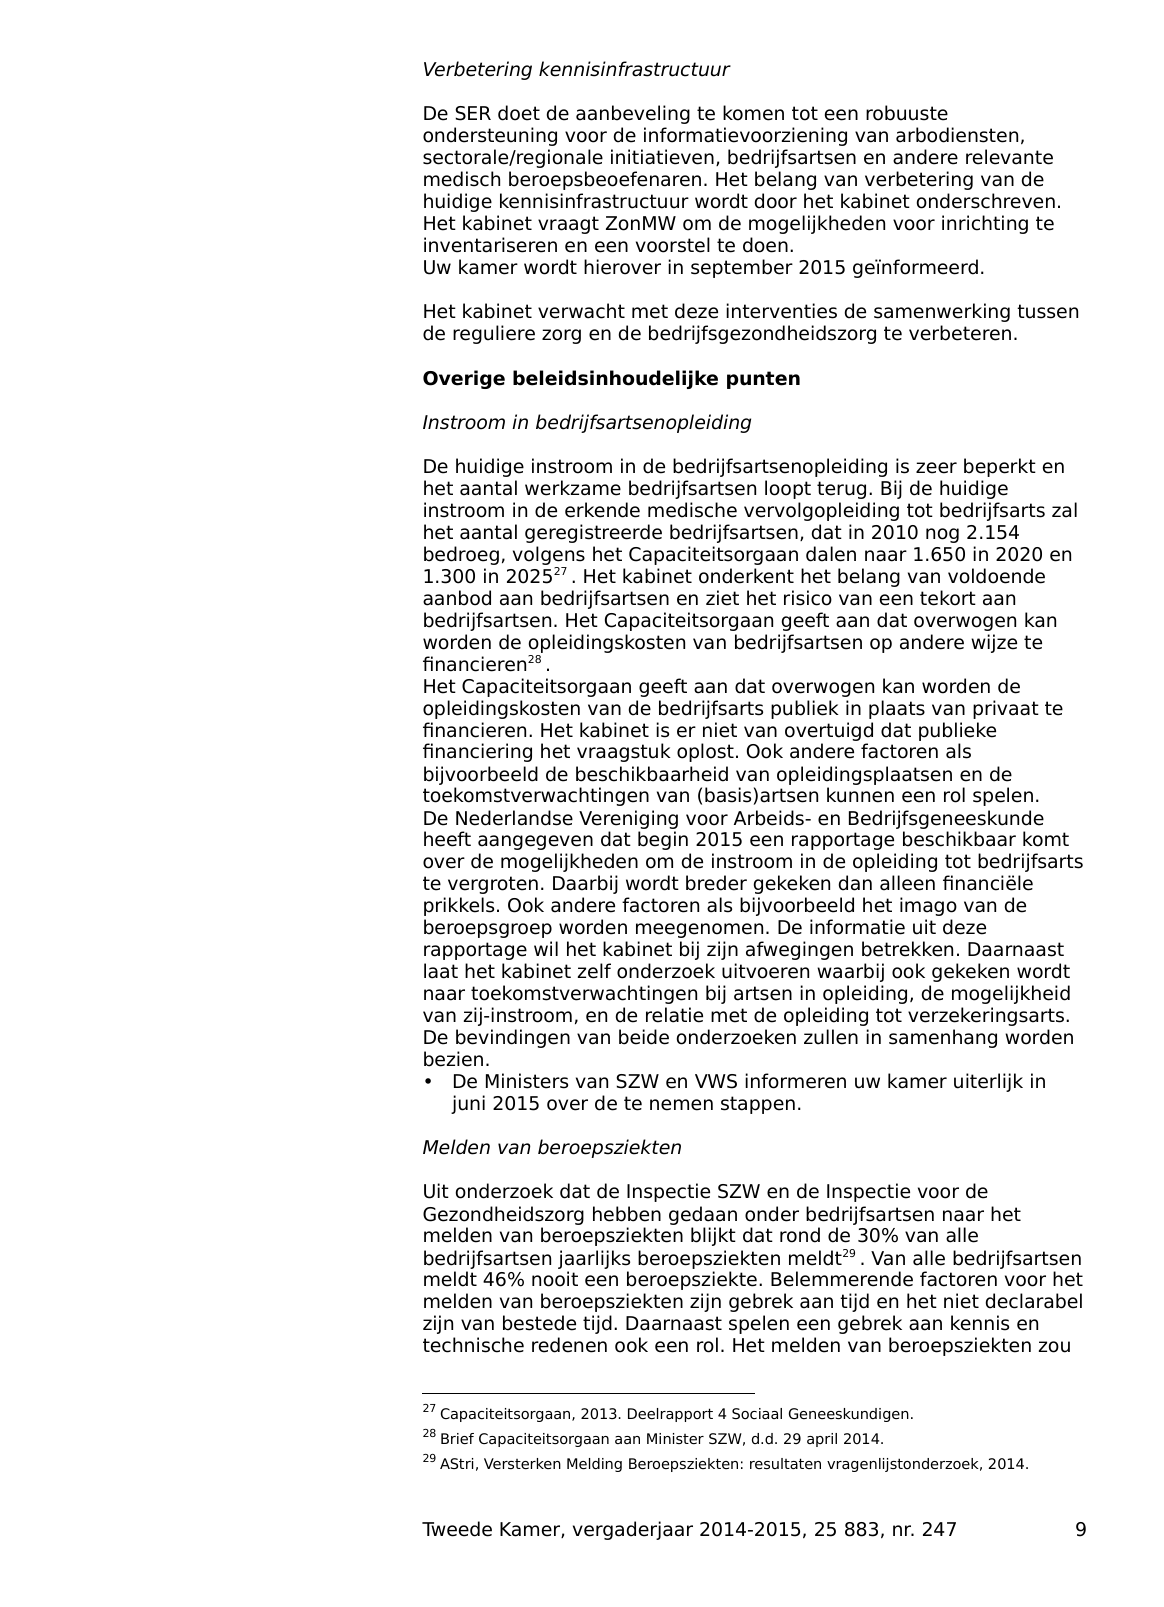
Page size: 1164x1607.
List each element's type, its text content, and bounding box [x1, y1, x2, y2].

text Capaciteitsorgaan, 2013. Deelrapport 4 Sociaal Geneeskundigen. [422, 1402, 1087, 1424]
text De SER doet de aanbeveling te komen tot een robuuste ondersteuning voor de informatievoorziening van arbodiensten, sectorale/regionale initiatieven, bedrijfsartsen en andere relevante medisch beroepsbeoefenaren. Het belang van verbetering van de huidige kennisinfrastructuur wordt door het kabinet onderschreven. Het kabinet vraagt ZonMW om de mogelijkheden voor inrichting te inventariseren en een voorstel te doen. [422, 103, 1087, 257]
text Uit onderzoek dat de Inspectie SZW en de Inspectie voor de Gezondheidszorg hebben gedaan onder bedrijfsartsen naar het melden van beroepsziekten blijkt dat rond de 30% van alle bedrijfsartsen jaarlijks beroepsziekten meldt. Van alle bedrijfsartsen meldt 46% nooit een beroepsziekte. Belemmerende factoren voor het melden van beroepsziekten zijn gebrek aan tijd en het niet declarabel zijn van bestede tijd. Daarnaast spelen een gebrek aan kennis en technische redenen ook een rol. Het melden van beroepsziekten zou [422, 1181, 1087, 1357]
text Uw kamer wordt hierover in september 2015 geïnformeerd. [422, 257, 1087, 279]
subtitle Melden van beroepsziekten [422, 1137, 1087, 1159]
subtitle Instroom in bedrijfsartsenopleiding [422, 412, 1087, 433]
text Het Capaciteitsorgaan geeft aan dat overwogen kan worden de opleidingskosten van de bedrijfsarts publiek in plaats van privaat te financieren. Het kabinet is er niet van overtuigd dat publieke financiering het vraagstuk oplost. Ook andere factoren als bijvoorbeeld de beschikbaarheid van opleidingsplaatsen en de toekomstverwachtingen van (basis)artsen kunnen een rol spelen. [422, 676, 1087, 807]
subtitle Verbetering kennisinfrastructuur [422, 59, 1087, 81]
text De huidige instroom in de bedrijfsartsenopleiding is zeer beperkt en het aantal werkzame bedrijfsartsen loopt terug. Bij de huidige instroom in de erkende medische vervolgopleiding tot bedrijfsarts zal het aantal geregistreerde bedrijfsartsen, dat in 2010 nog 2.154 bedroeg, volgens het Capaciteitsorgaan dalen naar 1.650 in 2020 en 1.300 in 2025. Het kabinet onderkent het belang van voldoende aanbod aan bedrijfsartsen en ziet het risico van een tekort aan bedrijfsartsen. Het Capaciteitsorgaan geeft aan dat overwogen kan worden de opleidingskosten van bedrijfsartsen op andere wijze te financieren. [422, 456, 1087, 676]
text De Nederlandse Vereniging voor Arbeids- en Bedrijfsgeneeskunde heeft aangegeven dat begin 2015 een rapportage beschikbaar komt over de mogelijkheden om de instroom in de opleiding tot bedrijfsarts te vergroten. Daarbij wordt breder gekeken dan alleen financiële prikkels. Ook andere factoren als bijvoorbeeld het imago van de beroepsgroep worden meegenomen. De informatie uit deze rapportage wil het kabinet bij zijn afwegingen betrekken. Daarnaast laat het kabinet zelf onderzoek uitvoeren waarbij ook gekeken wordt naar toekomstverwachtingen bij artsen in opleiding, de mogelijkheid van zij-instroom, en de relatie met de opleiding tot verzekeringsarts. De bevindingen van beide onderzoeken zullen in samenhang worden bezien. [422, 807, 1087, 1071]
text • De Ministers van SZW en VWS informeren uw kamer uiterlijk in juni 2015 over de te nemen stappen. [422, 1071, 1087, 1115]
text Het kabinet verwacht met deze interventies de samenwerking tussen de reguliere zorg en de bedrijfsgezondheidszorg te verbeteren. [422, 301, 1087, 345]
subtitle Overige beleidsinhoudelijke punten [422, 367, 1087, 389]
text Brief Capaciteitsorgaan aan Minister SZW, d.d. 29 april 2014. [422, 1427, 1087, 1449]
text AStri, Versterken Melding Beroepsziekten: resultaten vragenlijstonderzoek, 2014. [422, 1452, 1087, 1474]
